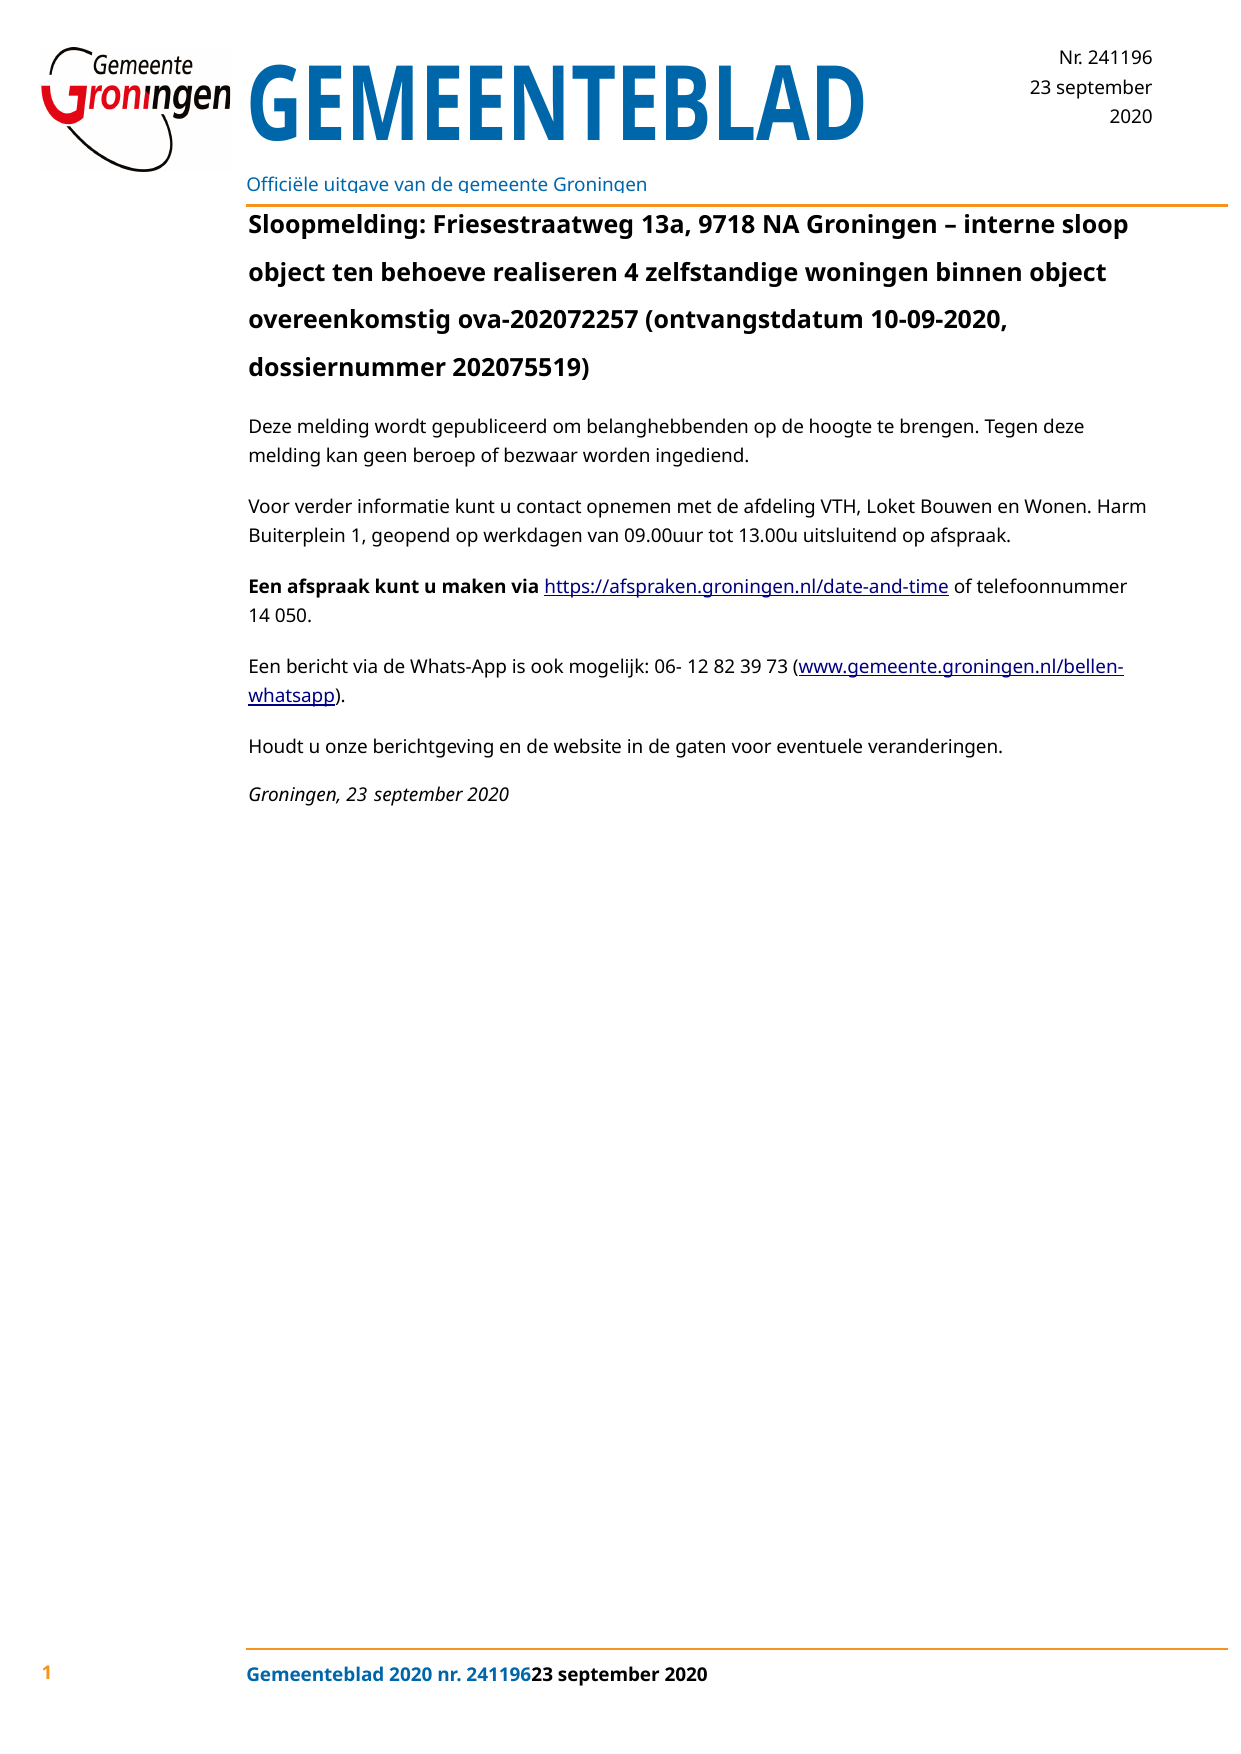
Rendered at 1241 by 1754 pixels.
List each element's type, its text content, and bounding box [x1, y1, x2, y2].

text Een afspraak kunt u maken via https://afspraken.groningen.nl/date-and-time of telefoonnummer 14 050. [248, 573, 1152, 628]
text Deze melding wordt gepubliceerd om belanghebbenden op de hoogte te brengen. Tegen deze melding kan geen beroep of bezwaar worden ingediend. [248, 413, 1152, 468]
picture [41, 47, 231, 172]
text Een bericht via de Whats-App is ook mogelijk: 06- 12 82 39 73 (www.gemeente.groningen.nl/bellen-whatsapp). [248, 653, 1152, 708]
text Sloopmelding: Friesestraatweg 13a, 9718 NA Groningen – interne sloop object ten behoeve realiseren 4 zelfstandige woningen binnen object overeenkomstig ova-202072257 (ontvangstdatum 10-09-2020, dossiernummer 202075519) [248, 207, 1152, 384]
text Voor verder informatie kunt u contact opnemen met de afdeling VTH, Loket Bouwen en Wonen. Harm Buiterplein 1, geopend op werkdagen van 09.00uur tot 13.00u uitsluitend op afspraak. [248, 493, 1152, 548]
text Houdt u onze berichtgeving en de website in de gaten voor eventuele veranderingen. [248, 733, 1152, 759]
text Groningen, 23 september 2020 [248, 781, 1152, 807]
